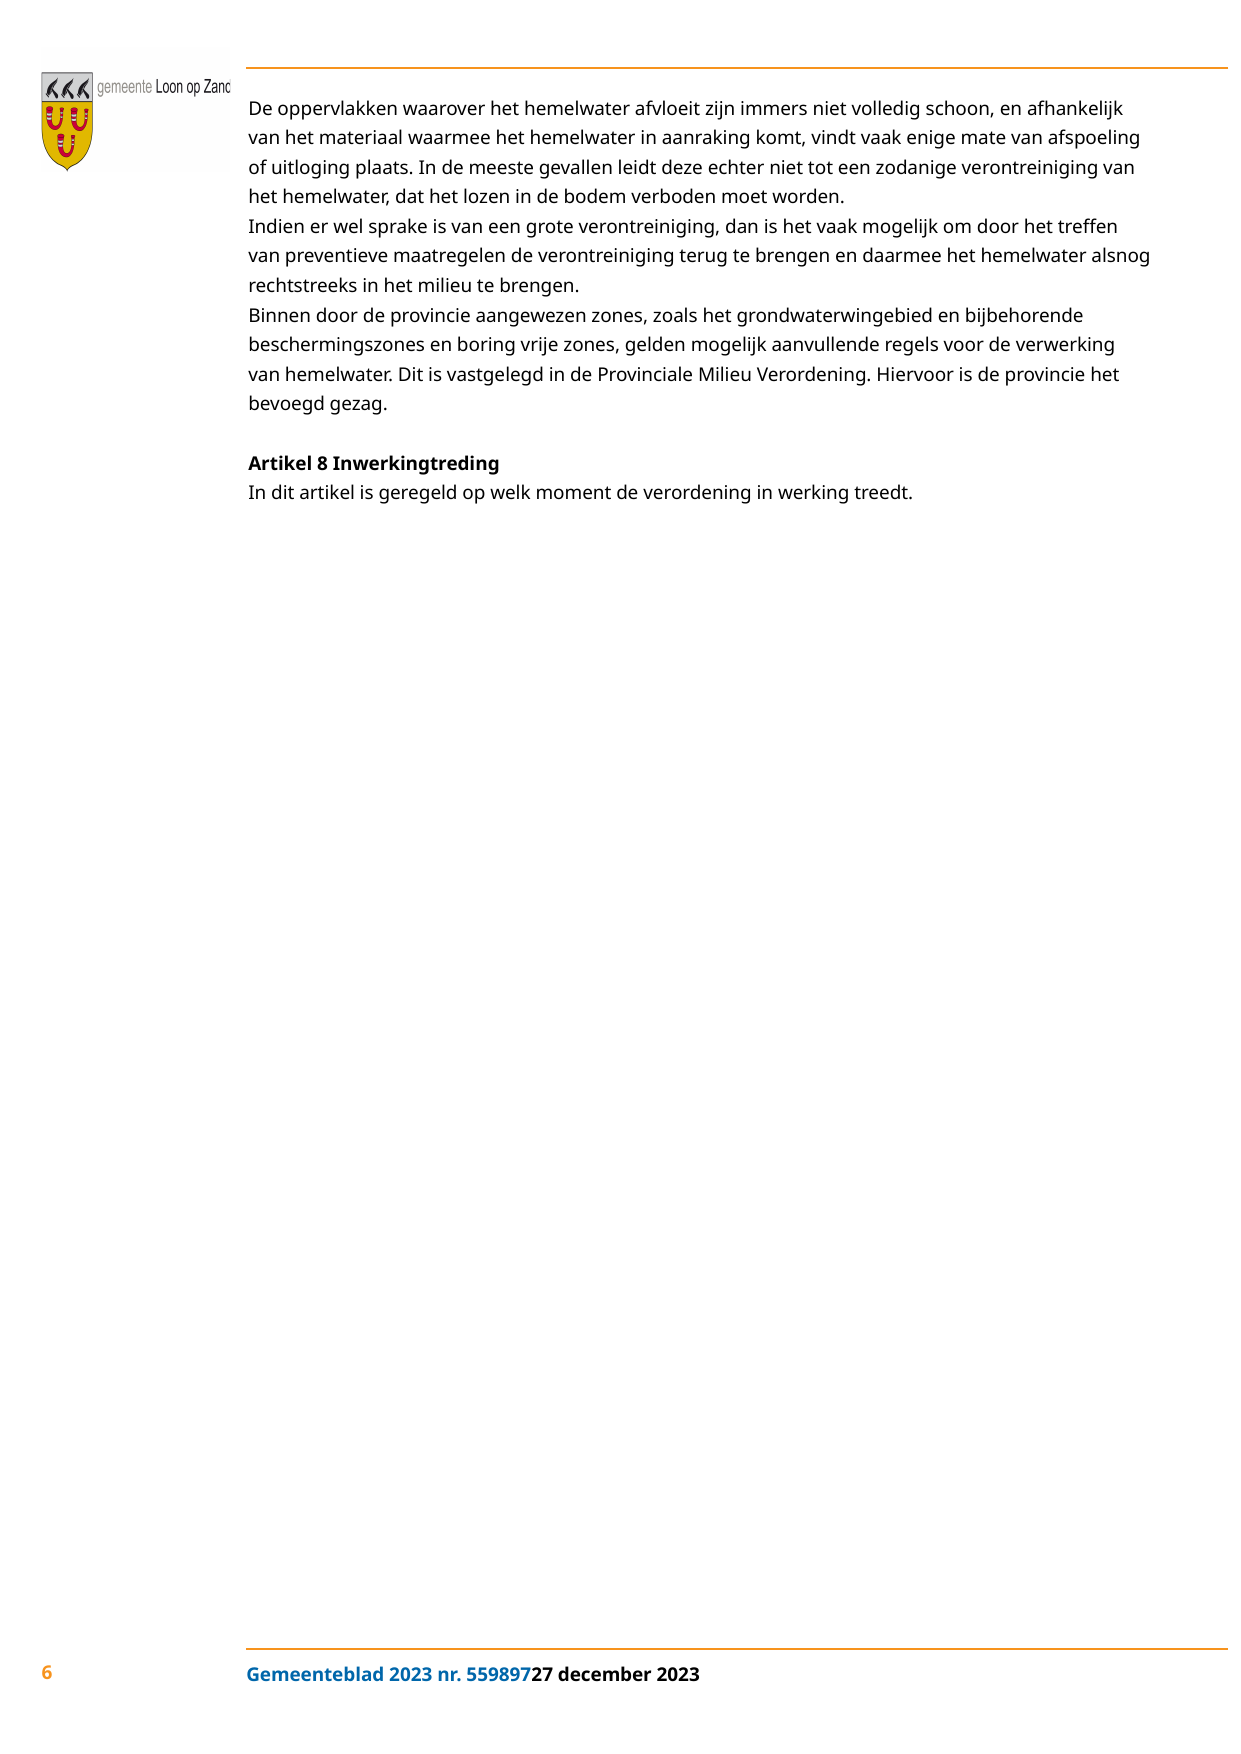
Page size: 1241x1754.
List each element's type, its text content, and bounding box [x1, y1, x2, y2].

text Indien er wel sprake is van een grote verontreiniging, dan is het vaak mogelijk om door het treffen van preventieve maatregelen de verontreiniging terug te brengen en daarmee het hemelwater alsnog rechtstreeks in het milieu te brengen. [248, 213, 1152, 298]
text In dit artikel is geregeld op welk moment de verordening in werking treedt. [248, 479, 1152, 505]
picture [41, 47, 231, 172]
text De oppervlakken waarover het hemelwater afvloeit zijn immers niet volledig schoon, en afhankelijk van het materiaal waarmee het hemelwater in aanraking komt, vindt vaak enige mate van afspoeling of uitloging plaats. In de meeste gevallen leidt deze echter niet tot een zodanige verontreiniging van het hemelwater, dat het lozen in de bodem verboden moet worden. [248, 95, 1152, 209]
text Artikel 8 Inwerkingtreding [248, 450, 1152, 476]
text Binnen door de provincie aangewezen zones, zoals het grondwaterwingebied en bijbehorende beschermingszones en boring vrije zones, gelden mogelijk aanvullende regels voor de verwerking van hemelwater. Dit is vastgelegd in de Provinciale Milieu Verordening. Hiervoor is de provincie het bevoegd gezag. [248, 302, 1152, 416]
